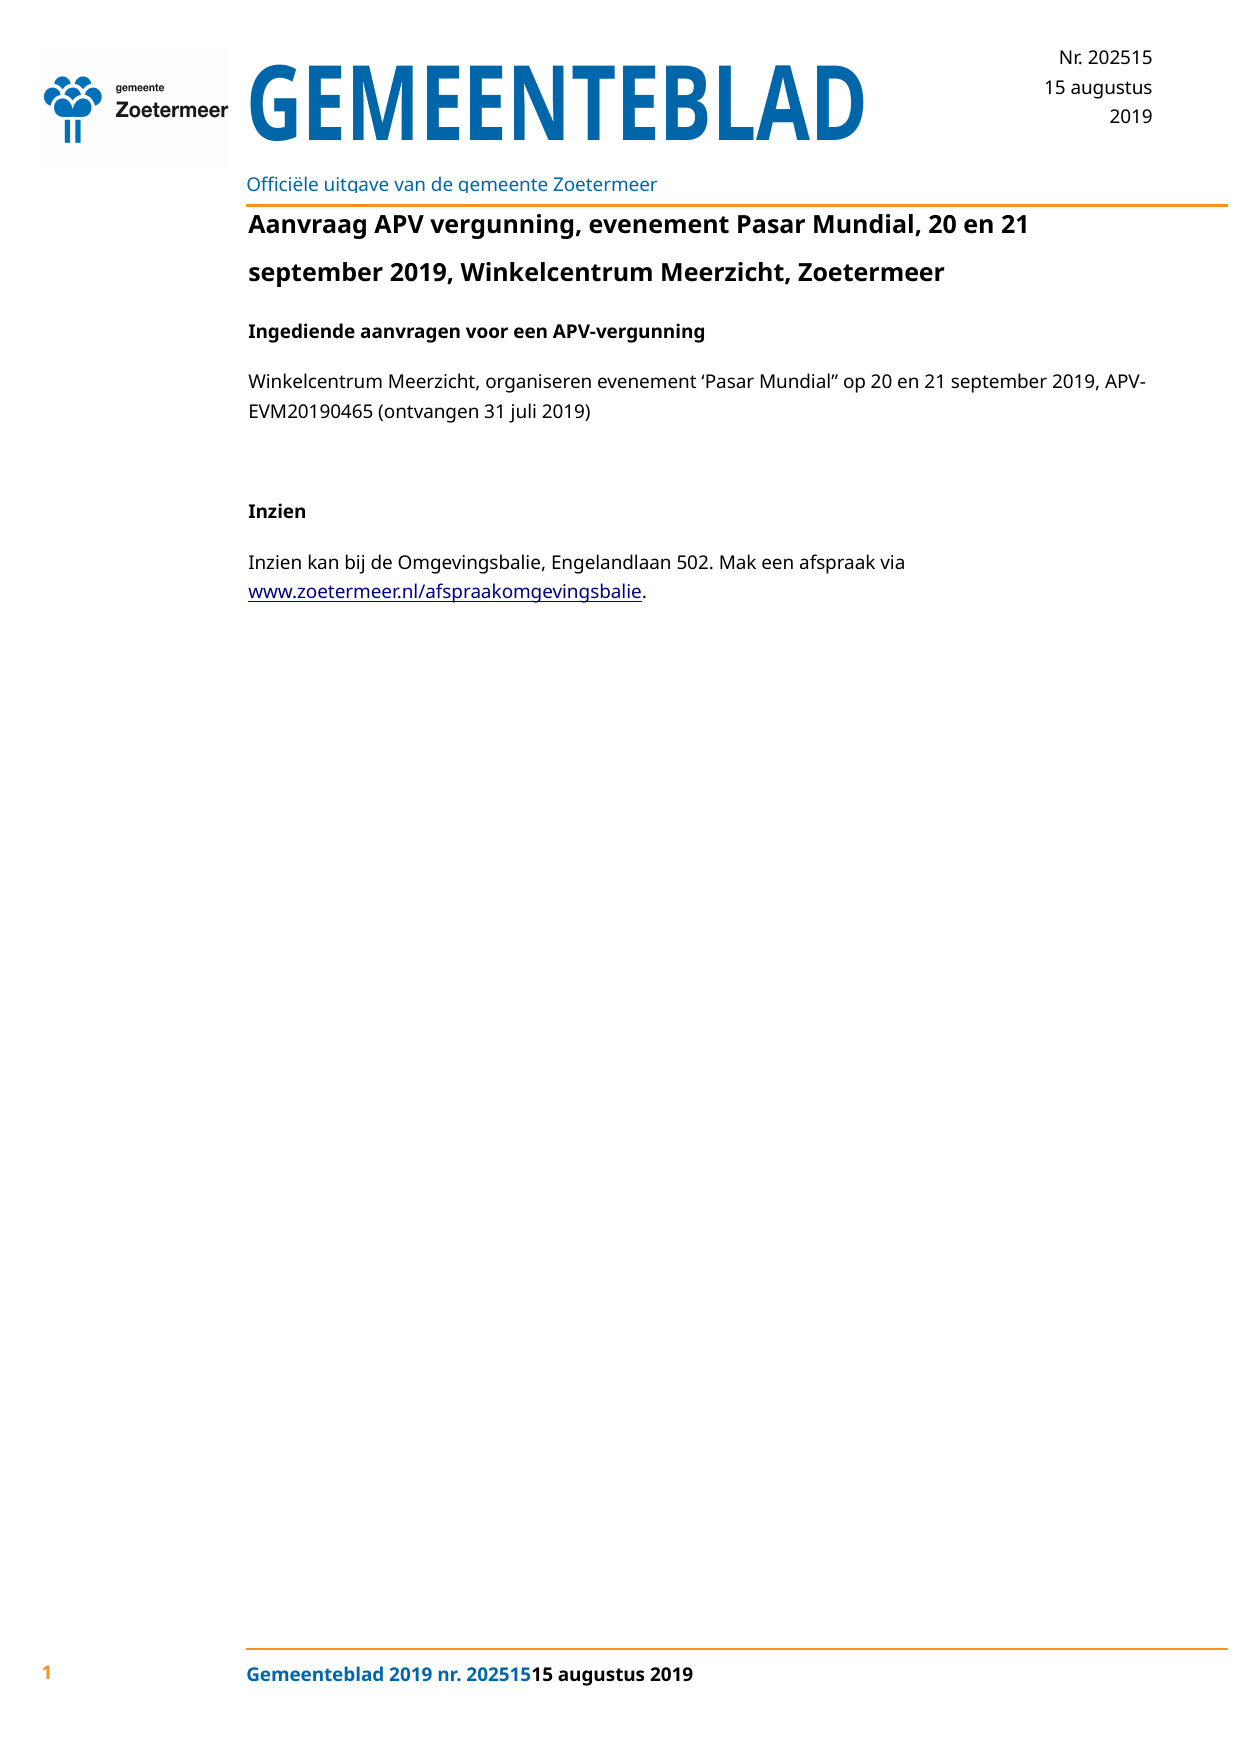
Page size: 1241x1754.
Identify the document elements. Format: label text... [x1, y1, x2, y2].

text Aanvraag APV vergunning, evenement Pasar Mundial, 20 en 21 september 2019, Winkelcentrum Meerzicht, Zoetermeer [248, 207, 1152, 288]
text Inzien kan bij de Omgevingsbalie, Engelandlaan 502. Mak een afspraak via www.zoetermeer.nl/afspraakomgevingsbalie. [248, 549, 1152, 604]
text Winkelcentrum Meerzicht, organiseren evenement ‘Pasar Mundial” op 20 en 21 september 2019, APV-EVM20190465 (ontvangen 31 juli 2019) [248, 368, 1152, 424]
picture [41, 47, 231, 172]
text Inzien [248, 499, 1152, 524]
text Ingediende aanvragen voor een APV-vergunning [248, 318, 1152, 344]
